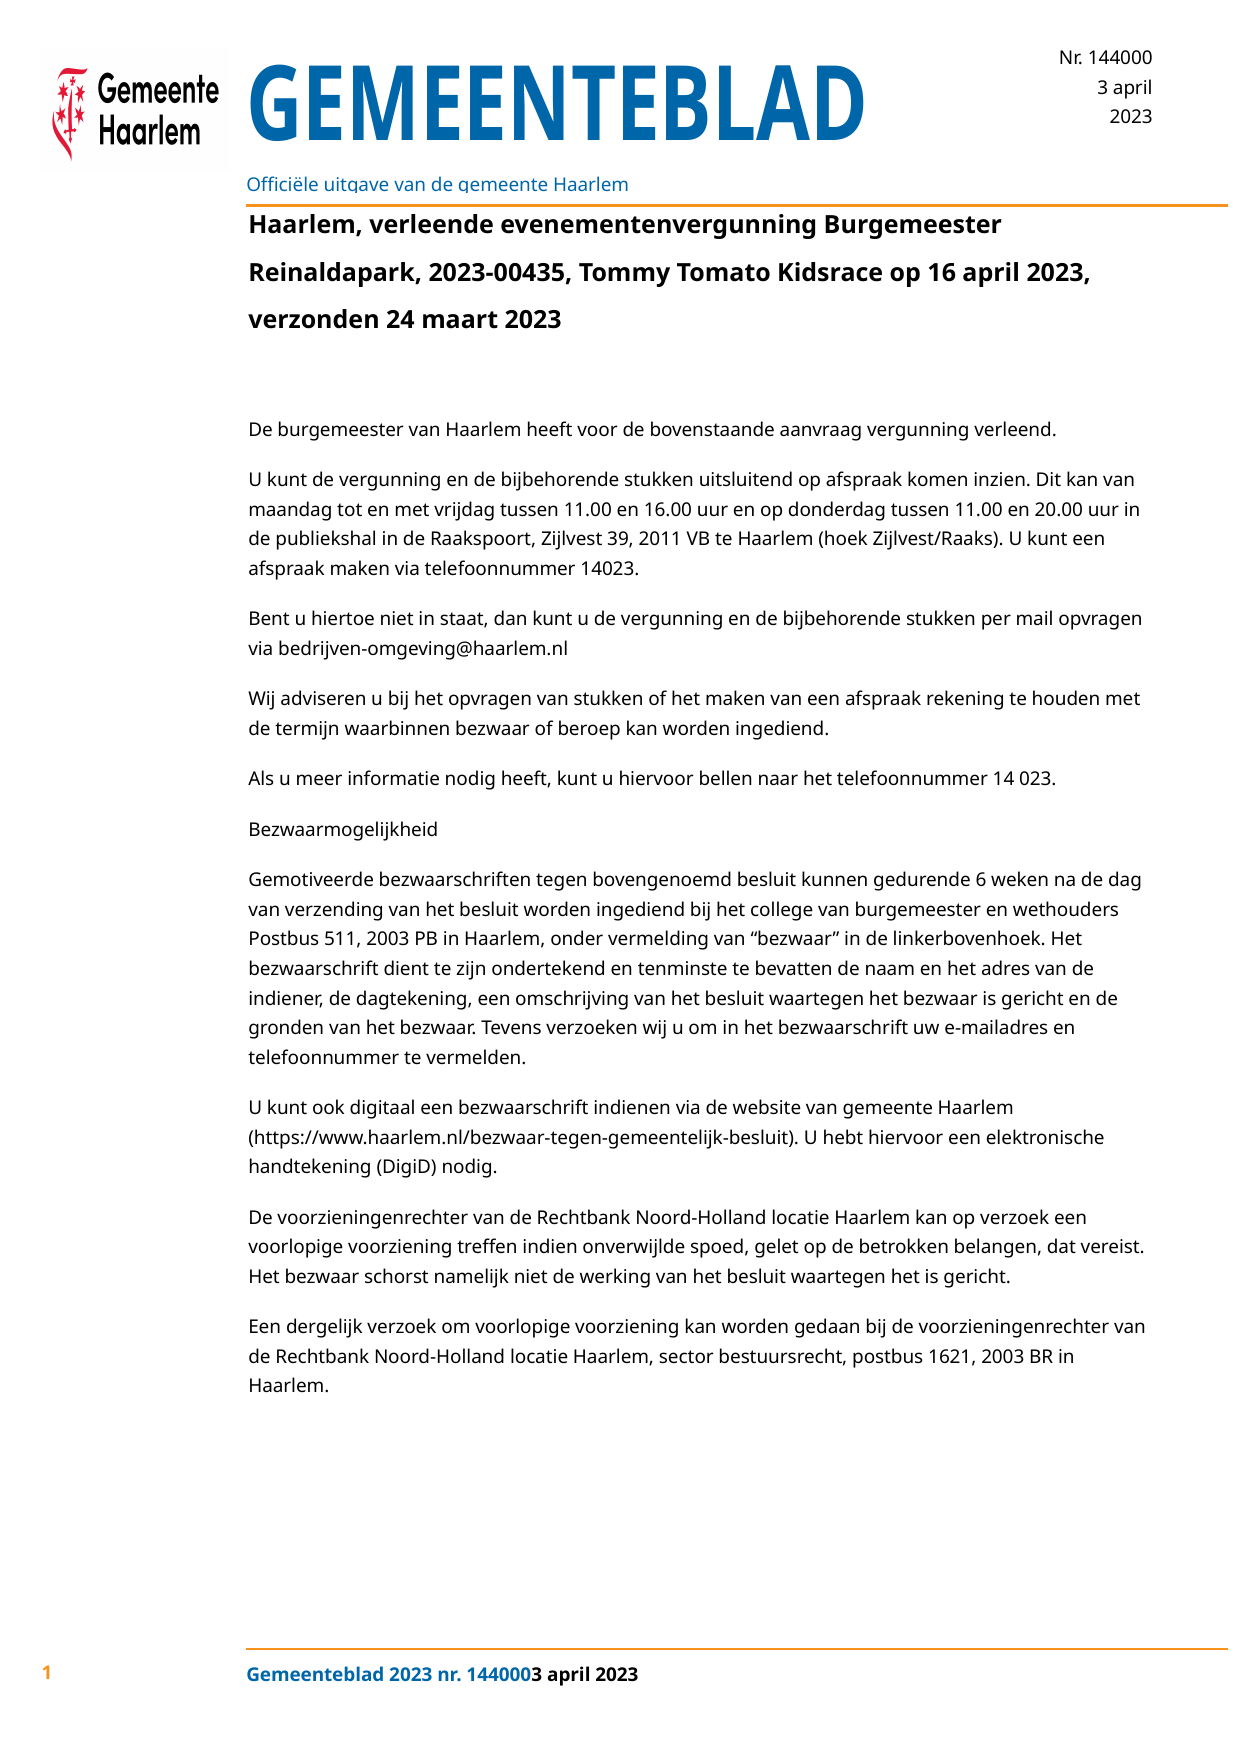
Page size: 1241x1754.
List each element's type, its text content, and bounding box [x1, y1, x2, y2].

text Wij adviseren u bij het opvragen van stukken of het maken van een afspraak rekening te houden met de termijn waarbinnen bezwaar of beroep kan worden ingediend. [248, 686, 1152, 741]
text De voorzieningenrechter van de Rechtbank Noord-Holland locatie Haarlem kan op verzoek een voorlopige voorziening treffen indien onverwijlde spoed, gelet op de betrokken belangen, dat vereist. Het bezwaar schorst namelijk niet de werking van het besluit waartegen het is gericht. [248, 1204, 1152, 1289]
text U kunt ook digitaal een bezwaarschrift indienen via de website van gemeente Haarlem (https://www.haarlem.nl/bezwaar-tegen-gemeentelijk-besluit). U hebt hiervoor een elektronische handtekening (DigiD) nodig. [248, 1094, 1152, 1179]
text U kunt de vergunning en de bijbehorende stukken uitsluitend op afspraak komen inzien. Dit kan van maandag tot en met vrijdag tussen 11.00 en 16.00 uur en op donderdag tussen 11.00 en 20.00 uur in de publiekshal in de Raakspoort, Zijlvest 39, 2011 VB te Haarlem (hoek Zijlvest/Raaks). U kunt een afspraak maken via telefoonnummer 14023. [248, 466, 1152, 581]
text Haarlem, verleende evenementenvergunning Burgemeester Reinaldapark, 2023-00435, Tommy Tomato Kidsrace op 16 april 2023, verzonden 24 maart 2023 [248, 207, 1152, 336]
text Bezwaarmogelijkheid [248, 816, 1152, 842]
text Als u meer informatie nodig heeft, kunt u hiervoor bellen naar het telefoonnummer 14 023. [248, 766, 1152, 791]
picture [41, 47, 231, 172]
text Gemotiveerde bezwaarschriften tegen bovengenoemd besluit kunnen gedurende 6 weken na de dag van verzending van het besluit worden ingediend bij het college van burgemeester en wethouders Postbus 511, 2003 PB in Haarlem, onder vermelding van “bezwaar” in de linkerbovenhoek. Het bezwaarschrift dient te zijn ondertekend en tenminste te bevatten de naam en het adres van de indiener, de dagtekening, een omschrijving van het besluit waartegen het bezwaar is gericht en de gronden van het bezwaar. Tevens verzoeken wij u om in het bezwaarschrift uw e-mailadres en telefoonnummer te vermelden. [248, 866, 1152, 1069]
text De burgemeester van Haarlem heeft voor de bovenstaande aanvraag vergunning verleend. [248, 416, 1152, 442]
text Een dergelijk verzoek om voorlopige voorziening kan worden gedaan bij de voorzieningenrechter van de Rechtbank Noord-Holland locatie Haarlem, sector bestuursrecht, postbus 1621, 2003 BR in Haarlem. [248, 1313, 1152, 1398]
text Bent u hiertoe niet in staat, dan kunt u de vergunning en de bijbehorende stukken per mail opvragen via bedrijven-omgeving@haarlem.nl [248, 606, 1152, 661]
